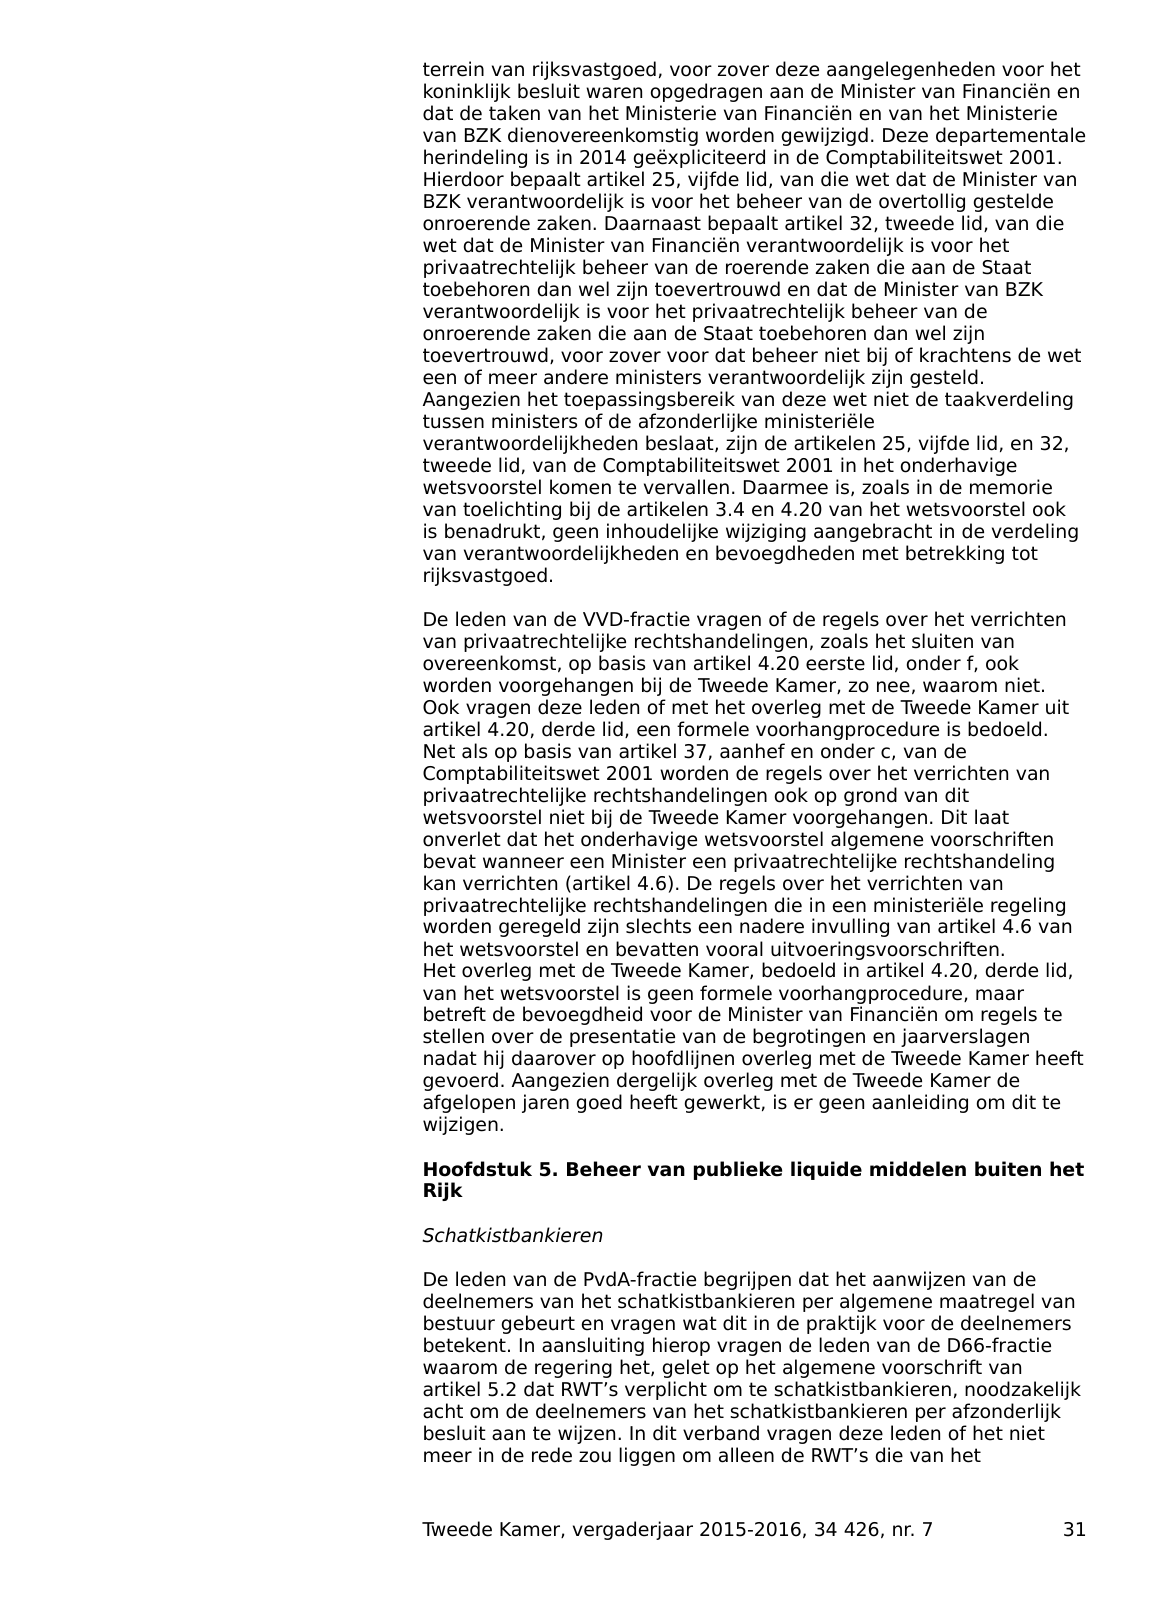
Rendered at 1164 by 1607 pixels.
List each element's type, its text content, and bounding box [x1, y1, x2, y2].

text Aangezien het toepassingsbereik van deze wet niet de taakverdeling tussen ministers of de afzonderlijke ministeriële verantwoordelijkheden beslaat, zijn de artikelen 25, vijfde lid, en 32, tweede lid, van de Comptabiliteitswet 2001 in het onderhavige wetsvoorstel komen te vervallen. Daarmee is, zoals in de memorie van toelichting bij de artikelen 3.4 en 4.20 van het wetsvoorstel ook is benadrukt, geen inhoudelijke wijziging aangebracht in de verdeling van verantwoordelijkheden en bevoegdheden met betrekking tot rijksvastgoed. [422, 389, 1087, 587]
text Net als op basis van artikel 37, aanhef en onder c, van de Comptabiliteitswet 2001 worden de regels over het verrichten van privaatrechtelijke rechtshandelingen ook op grond van dit wetsvoorstel niet bij de Tweede Kamer voorgehangen. Dit laat onverlet dat het onderhavige wetsvoorstel algemene voorschriften bevat wanneer een Minister een privaatrechtelijke rechtshandeling kan verrichten (artikel 4.6). De regels over het verrichten van privaatrechtelijke rechtshandelingen die in een ministeriële regeling worden geregeld zijn slechts een nadere invulling van artikel 4.6 van het wetsvoorstel en bevatten vooral uitvoeringsvoorschriften. [422, 741, 1087, 960]
text Hierdoor bepaalt artikel 25, vijfde lid, van die wet dat de Minister van BZK verantwoordelijk is voor het beheer van de overtollig gestelde onroerende zaken. Daarnaast bepaalt artikel 32, tweede lid, van die wet dat de Minister van Financiën verantwoordelijk is voor het privaatrechtelijk beheer van de roerende zaken die aan de Staat toebehoren dan wel zijn toevertrouwd en dat de Minister van BZK verantwoordelijk is voor het privaatrechtelijk beheer van de onroerende zaken die aan de Staat toebehoren dan wel zijn toevertrouwd, voor zover voor dat beheer niet bij of krachtens de wet een of meer andere ministers verantwoordelijk zijn gesteld. [422, 169, 1087, 389]
text De leden van de PvdA-fractie begrijpen dat het aanwijzen van de deelnemers van het schatkistbankieren per algemene maatregel van bestuur gebeurt en vragen wat dit in de praktijk voor de deelnemers betekent. In aansluiting hierop vragen de leden van de D66-fractie waarom de regering het, gelet op het algemene voorschrift van artikel 5.2 dat RWT’s verplicht om te schatkistbankieren, noodzakelijk acht om de deelnemers van het schatkistbankieren per afzonderlijk besluit aan te wijzen. In dit verband vragen deze leden of het niet meer in de rede zou liggen om alleen de RWT’s die van het [422, 1269, 1087, 1467]
text terrein van rijksvastgoed, voor zover deze aangelegenheden voor het koninklijk besluit waren opgedragen aan de Minister van Financiën en dat de taken van het Ministerie van Financiën en van het Ministerie van BZK dienovereenkomstig worden gewijzigd. Deze departementale herindeling is in 2014 geëxpliciteerd in de Comptabiliteitswet 2001. [422, 59, 1087, 169]
subtitle Hoofdstuk 5. Beheer van publieke liquide middelen buiten het Rijk [422, 1158, 1087, 1202]
text De leden van de VVD-fractie vragen of de regels over het verrichten van privaatrechtelijke rechtshandelingen, zoals het sluiten van overeenkomst, op basis van artikel 4.20 eerste lid, onder f, ook worden voorgehangen bij de Tweede Kamer, zo nee, waarom niet. Ook vragen deze leden of met het overleg met de Tweede Kamer uit artikel 4.20, derde lid, een formele voorhangprocedure is bedoeld. [422, 609, 1087, 741]
subtitle Schatkistbankieren [422, 1224, 1087, 1247]
text Het overleg met de Tweede Kamer, bedoeld in artikel 4.20, derde lid, van het wetsvoorstel is geen formele voorhangprocedure, maar betreft de bevoegdheid voor de Minister van Financiën om regels te stellen over de presentatie van de begrotingen en jaarverslagen nadat hij daarover op hoofdlijnen overleg met de Tweede Kamer heeft gevoerd. Aangezien dergelijk overleg met de Tweede Kamer de afgelopen jaren goed heeft gewerkt, is er geen aanleiding om dit te wijzigen. [422, 960, 1087, 1136]
